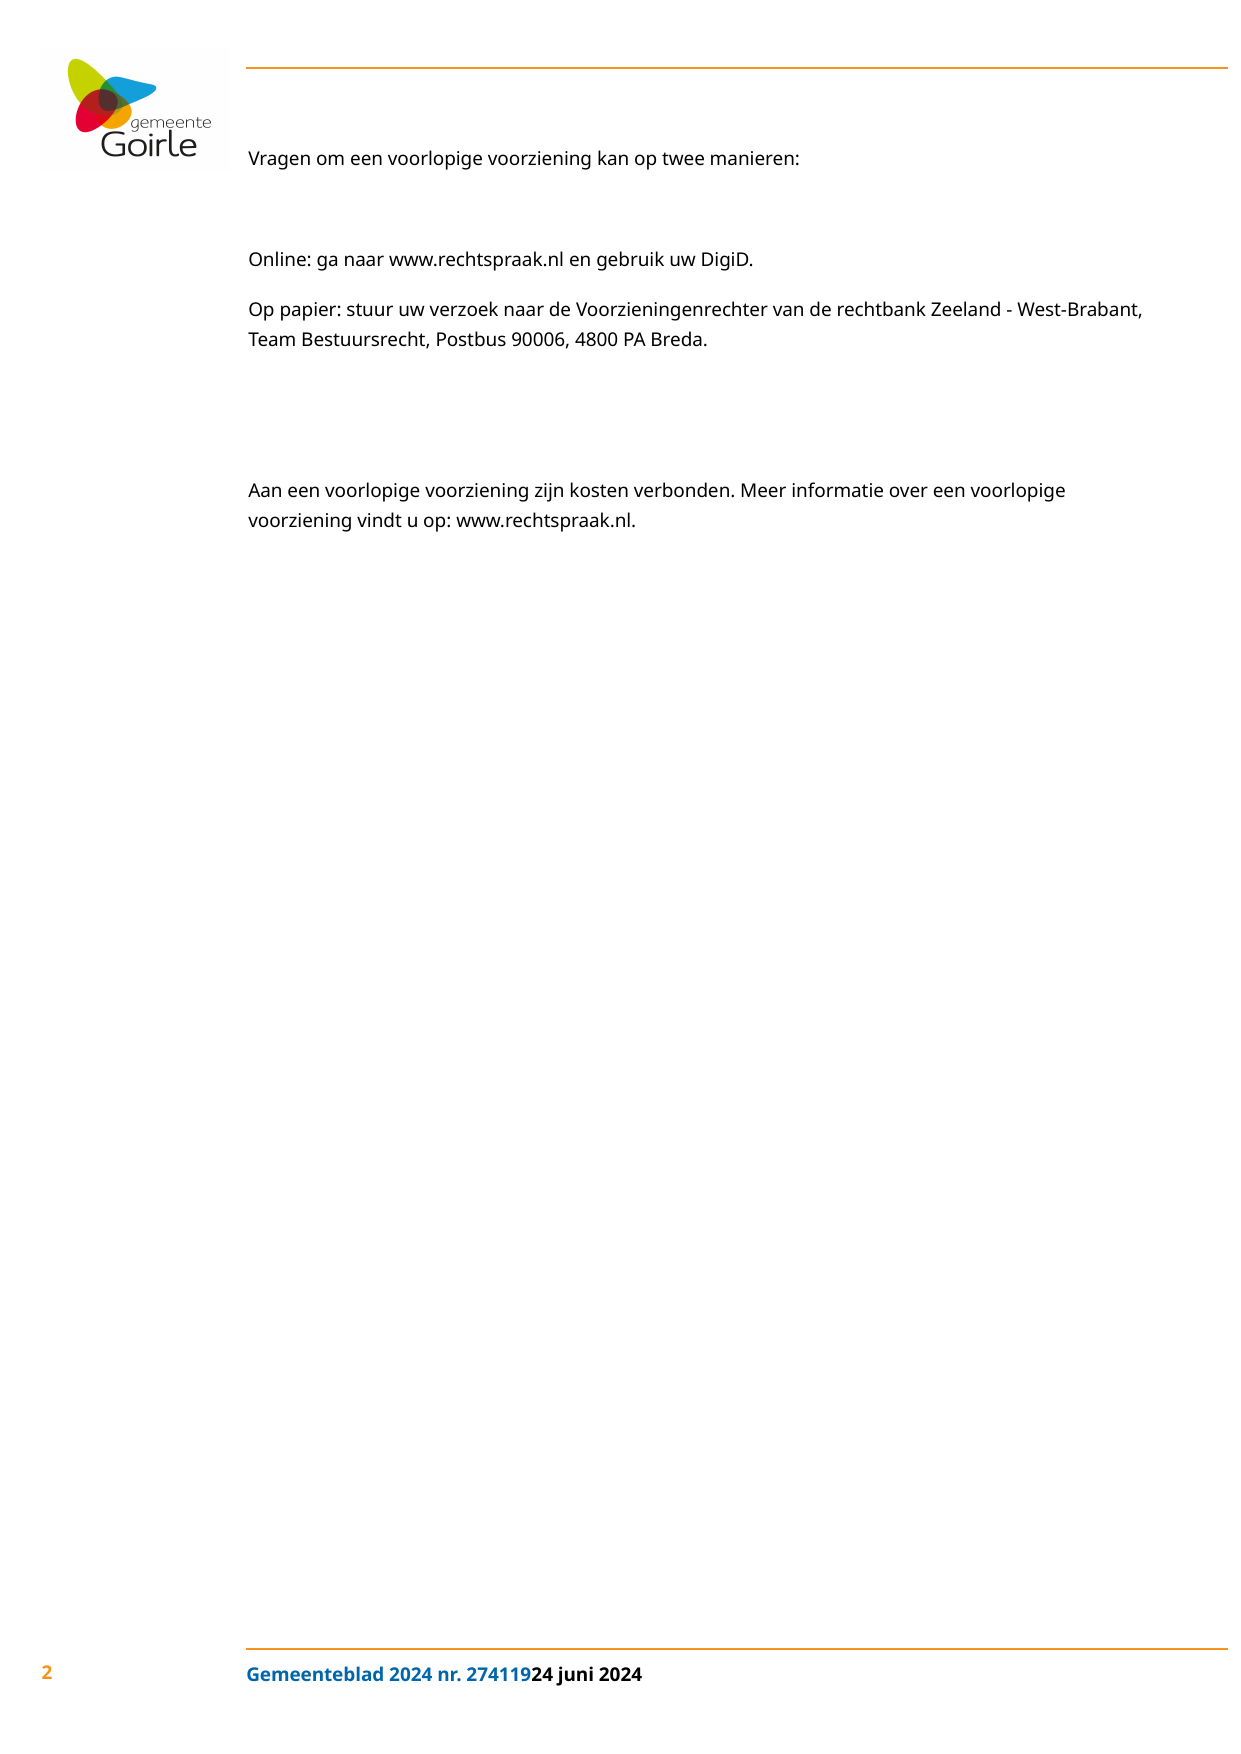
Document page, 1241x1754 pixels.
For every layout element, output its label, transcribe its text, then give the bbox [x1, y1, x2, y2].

picture [41, 47, 231, 172]
text Aan een voorlopige voorziening zijn kosten verbonden. Meer informatie over een voorlopige voorziening vindt u op: www.rechtspraak.nl. [248, 477, 1152, 533]
text Op papier: stuur uw verzoek naar de Voorzieningenrechter van de rechtbank Zeeland - West-Brabant, Team Bestuursrecht, Postbus 90006, 4800 PA Breda. [248, 296, 1152, 352]
text Online: ga naar www.rechtspraak.nl en gebruik uw DigiD. [248, 246, 1152, 272]
text Vragen om een voorlopige voorziening kan op twee manieren: [248, 145, 1152, 171]
